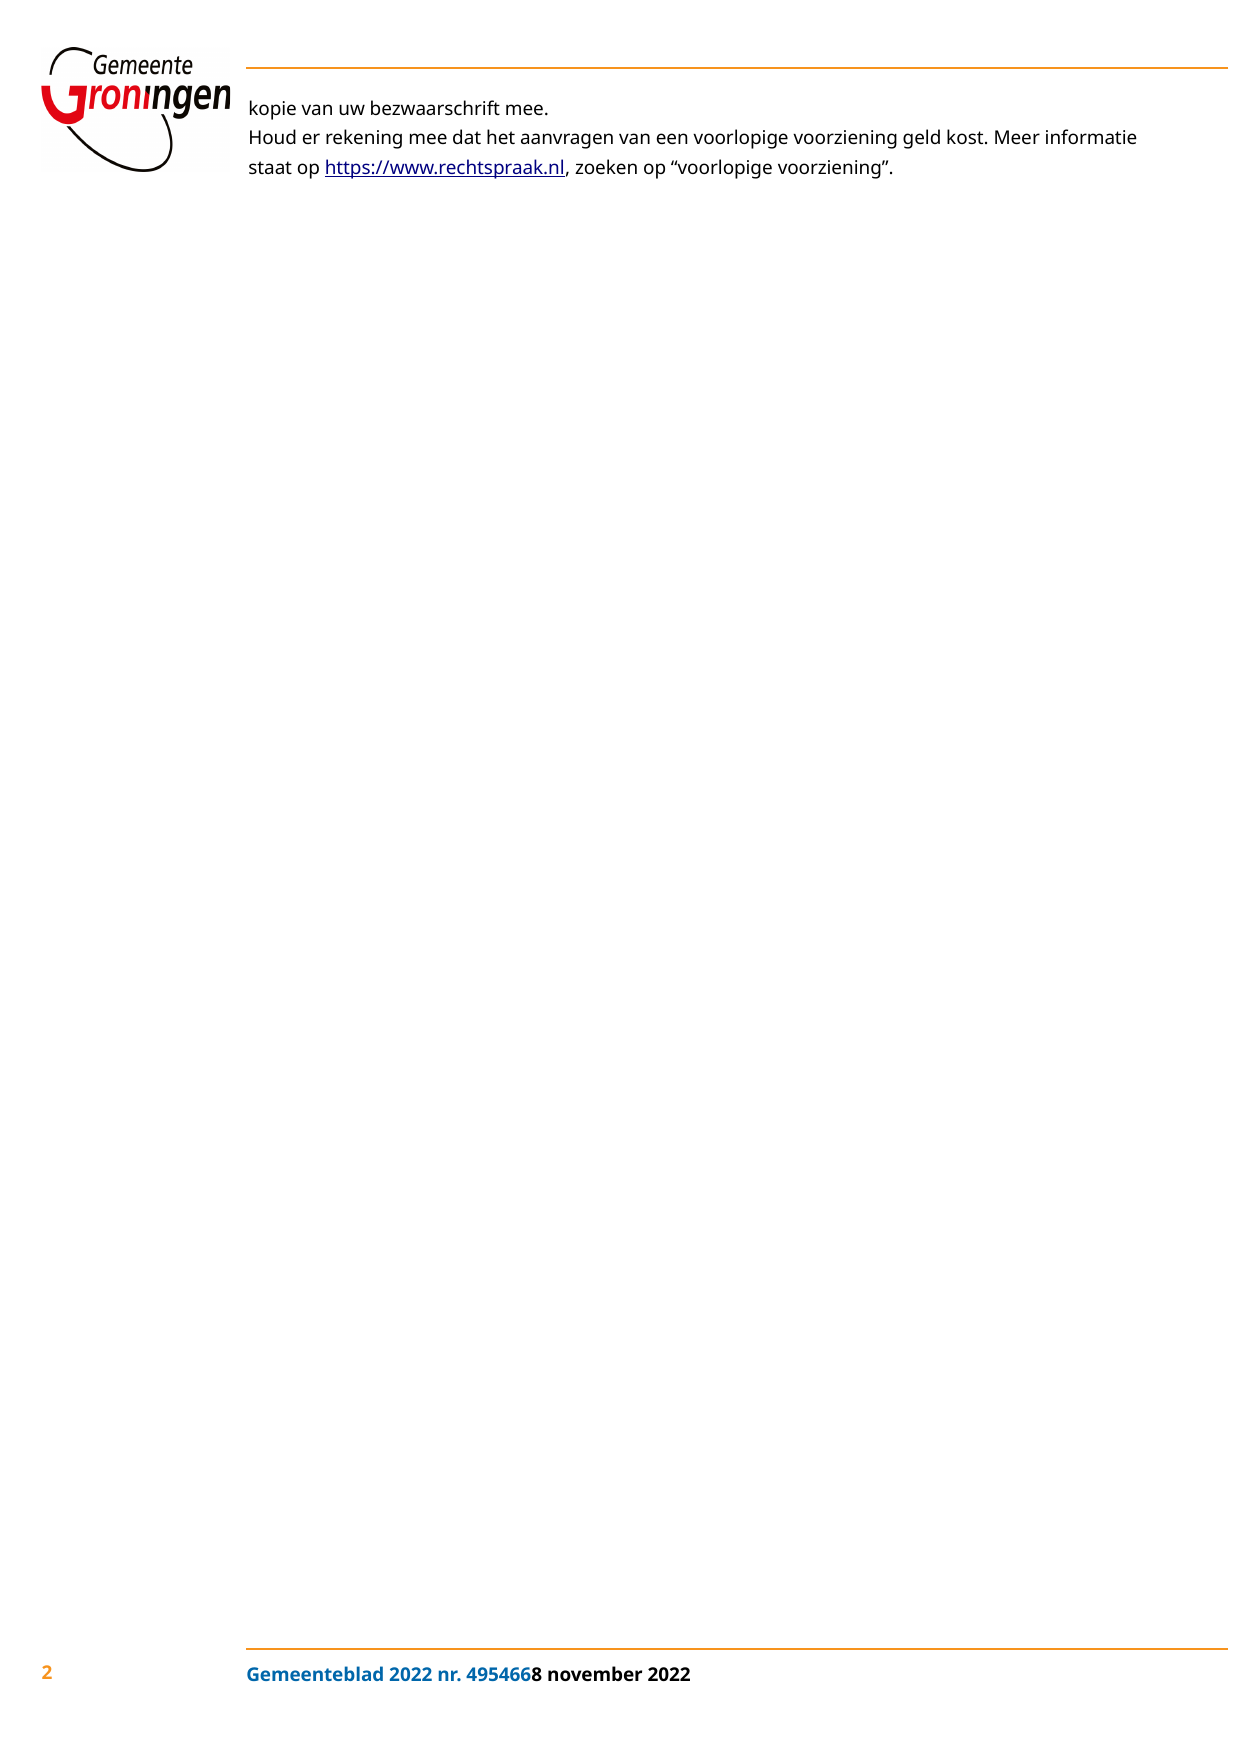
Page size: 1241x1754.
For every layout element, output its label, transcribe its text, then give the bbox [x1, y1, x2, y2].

text Houd er rekening mee dat het aanvragen van een voorlopige voorziening geld kost. Meer informatie staat op https://www.rechtspraak.nl, zoeken op “voorlopige voorziening”. [248, 124, 1152, 180]
picture [41, 47, 231, 172]
text kopie van uw bezwaarschrift mee. [248, 95, 1152, 121]
